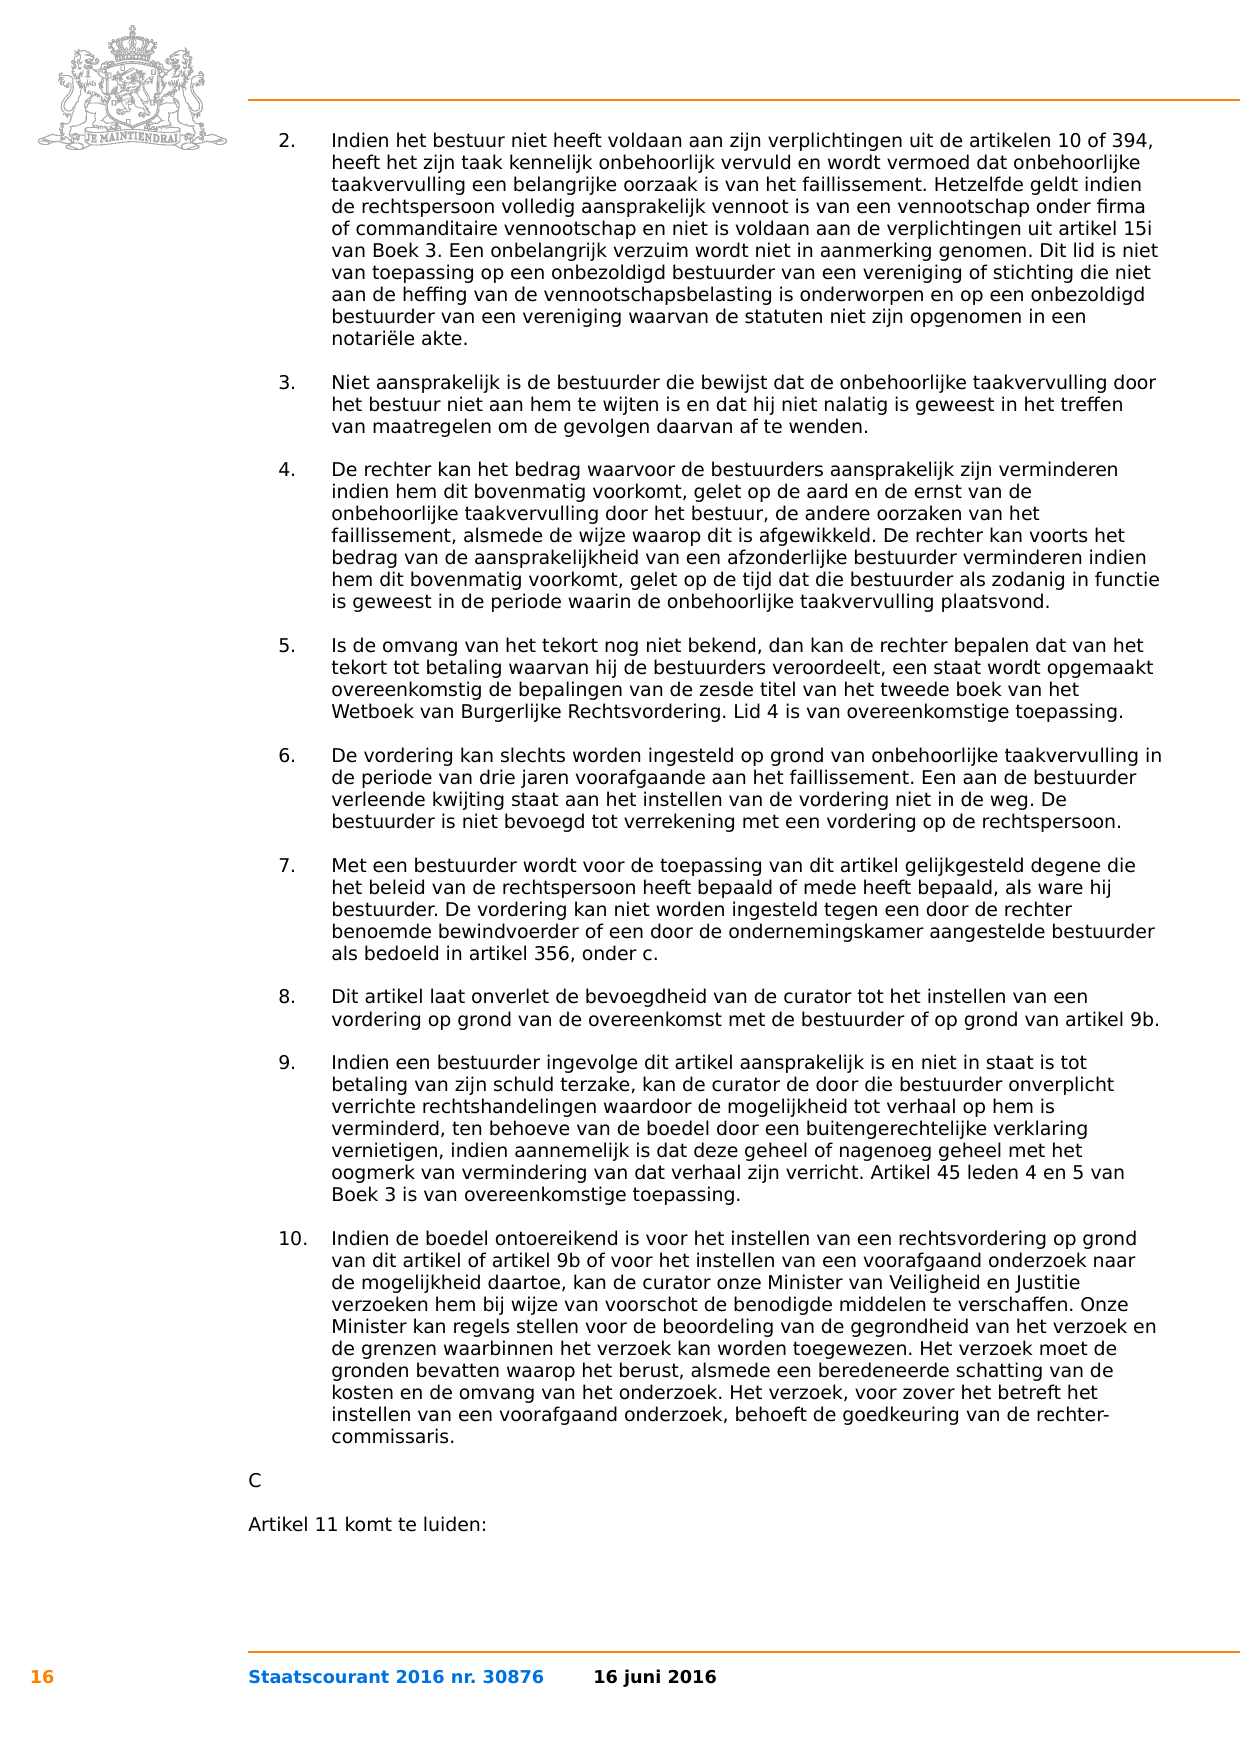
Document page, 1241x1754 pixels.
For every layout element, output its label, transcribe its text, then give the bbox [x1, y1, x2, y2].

text C [248, 1470, 1163, 1492]
picture [38, 25, 227, 150]
text 10. Indien de boedel ontoereikend is voor het instellen van een rechtsvordering op grond van dit artikel of artikel 9b of voor het instellen van een voorafgaand onderzoek naar de mogelijkheid daartoe, kan de curator onze Minister van Veiligheid en Justitie verzoeken hem bij wijze van voorschot de benodigde middelen te verschaffen. Onze Minister kan regels stellen voor de beoordeling van de gegrondheid van het verzoek en de grenzen waarbinnen het verzoek kan worden toegewezen. Het verzoek moet de gronden bevatten waarop het berust, alsmede een beredeneerde schatting van de kosten en de omvang van het onderzoek. Het verzoek, voor zover het betreft het instellen van een voorafgaand onderzoek, behoeft de goedkeuring van de rechter-commissaris. [278, 1228, 1163, 1448]
text 3. Niet aansprakelijk is de bestuurder die bewijst dat de onbehoorlijke taakvervulling door het bestuur niet aan hem te wijten is en dat hij niet nalatig is geweest in het treffen van maatregelen om de gevolgen daarvan af te wenden. [278, 372, 1163, 437]
text 5. Is de omvang van het tekort nog niet bekend, dan kan de rechter bepalen dat van het tekort tot betaling waarvan hij de bestuurders veroordeelt, een staat wordt opgemaakt overeenkomstig de bepalingen van de zesde titel van het tweede boek van het Wetboek van Burgerlijke Rechtsvordering. Lid 4 is van overeenkomstige toepassing. [278, 635, 1163, 723]
text 7. Met een bestuurder wordt voor de toepassing van dit artikel gelijkgesteld degene die het beleid van de rechtspersoon heeft bepaald of mede heeft bepaald, als ware hij bestuurder. De vordering kan niet worden ingesteld tegen een door de rechter benoemde bewindvoerder of een door de ondernemingskamer aangestelde bestuurder als bedoeld in artikel 356, onder c. [278, 855, 1163, 964]
text Artikel 11 komt te luiden: [248, 1513, 1163, 1536]
text 6. De vordering kan slechts worden ingesteld op grond van onbehoorlijke taakvervulling in de periode van drie jaren voorafgaande aan het faillissement. Een aan de bestuurder verleende kwijting staat aan het instellen van de vordering niet in de weg. De bestuurder is niet bevoegd tot verrekening met een vordering op de rechtspersoon. [278, 745, 1163, 833]
text 2. Indien het bestuur niet heeft voldaan aan zijn verplichtingen uit de artikelen 10 of 394, heeft het zijn taak kennelijk onbehoorlijk vervuld en wordt vermoed dat onbehoorlijke taakvervulling een belangrijke oorzaak is van het faillissement. Hetzelfde geldt indien de rechtspersoon volledig aansprakelijk vennoot is van een vennootschap onder firma of commanditaire vennootschap en niet is voldaan aan de verplichtingen uit artikel 15i van Boek 3. Een onbelangrijk verzuim wordt niet in aanmerking genomen. Dit lid is niet van toepassing op een onbezoldigd bestuurder van een vereniging of stichting die niet aan de heffing van de vennootschapsbelasting is onderworpen en op een onbezoldigd bestuurder van een vereniging waarvan de statuten niet zijn opgenomen in een notariële akte. [278, 130, 1163, 350]
text 4. De rechter kan het bedrag waarvoor de bestuurders aansprakelijk zijn verminderen indien hem dit bovenmatig voorkomt, gelet op de aard en de ernst van de onbehoorlijke taakvervulling door het bestuur, de andere oorzaken van het faillissement, alsmede de wijze waarop dit is afgewikkeld. De rechter kan voorts het bedrag van de aansprakelijkheid van een afzonderlijke bestuurder verminderen indien hem dit bovenmatig voorkomt, gelet op de tijd dat die bestuurder als zodanig in functie is geweest in de periode waarin de onbehoorlijke taakvervulling plaatsvond. [278, 459, 1163, 613]
text 9. Indien een bestuurder ingevolge dit artikel aansprakelijk is en niet in staat is tot betaling van zijn schuld terzake, kan de curator de door die bestuurder onverplicht verrichte rechtshandelingen waardoor de mogelijkheid tot verhaal op hem is verminderd, ten behoeve van de boedel door een buitengerechtelijke verklaring vernietigen, indien aannemelijk is dat deze geheel of nagenoeg geheel met het oogmerk van vermindering van dat verhaal zijn verricht. Artikel 45 leden 4 en 5 van Boek 3 is van overeenkomstige toepassing. [278, 1052, 1163, 1206]
text 8. Dit artikel laat onverlet de bevoegdheid van de curator tot het instellen van een vordering op grond van de overeenkomst met de bestuurder of op grond van artikel 9b. [278, 986, 1163, 1030]
